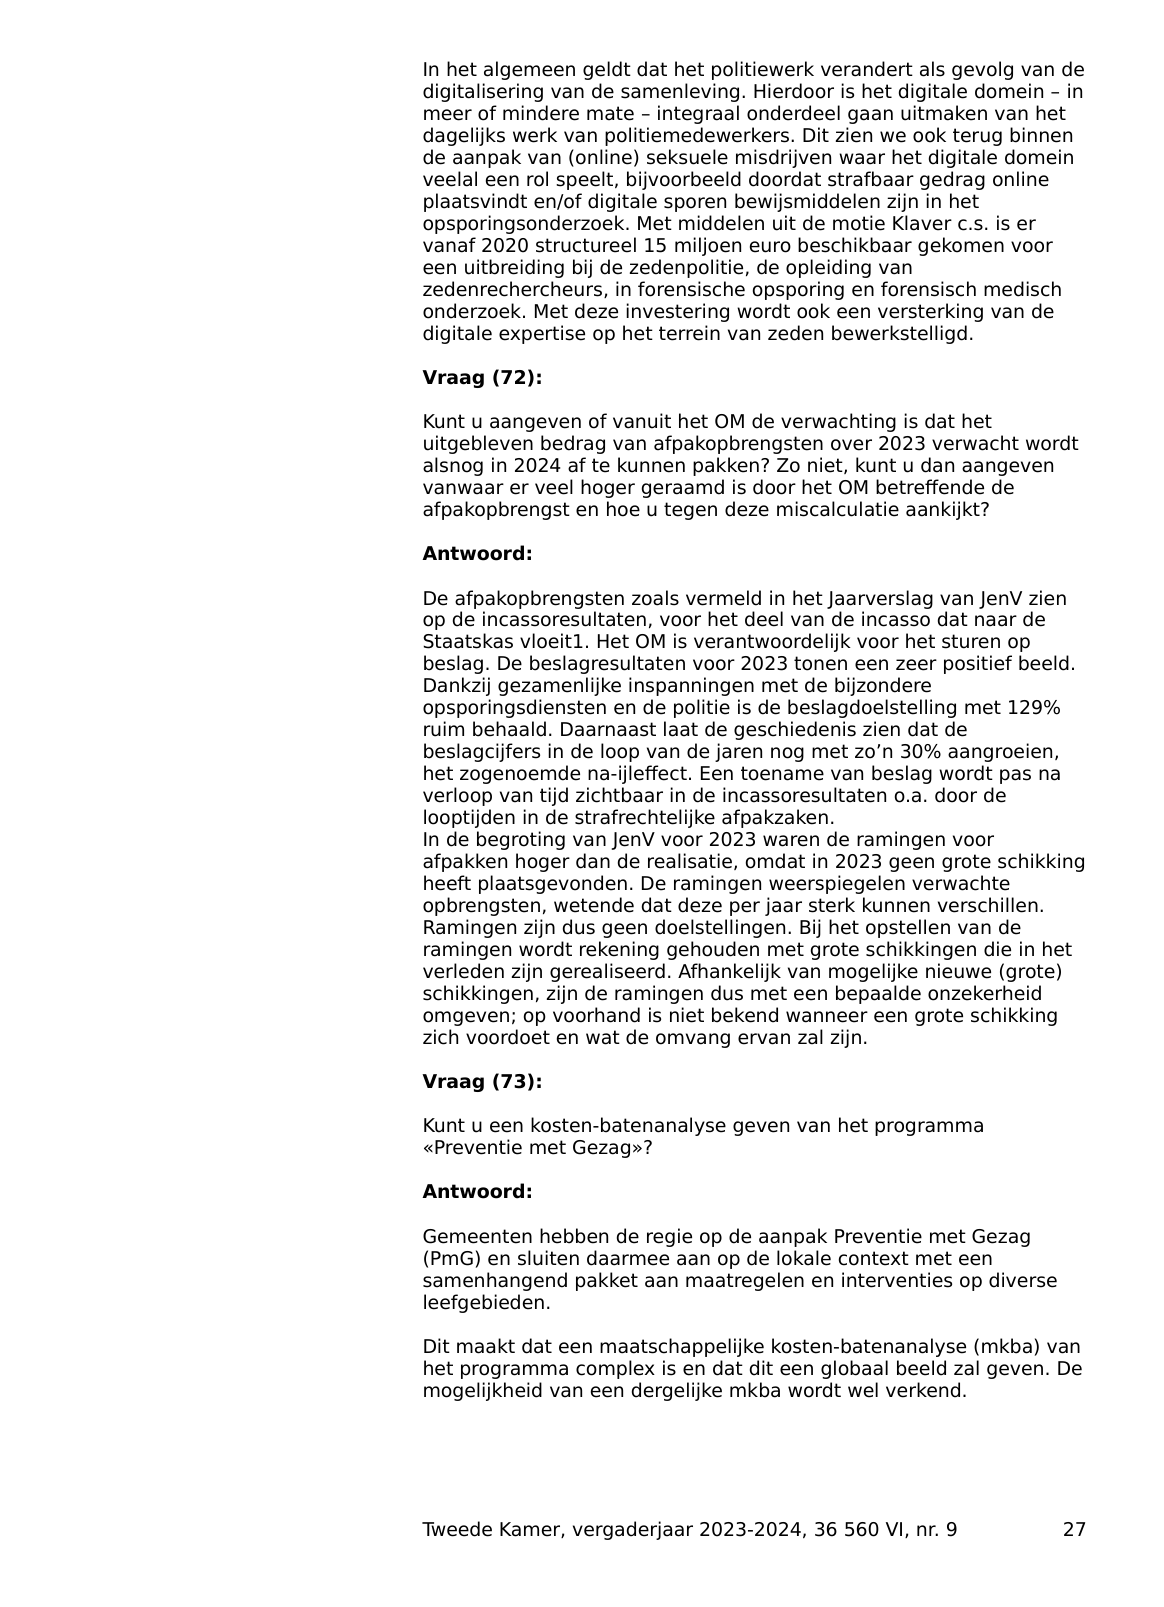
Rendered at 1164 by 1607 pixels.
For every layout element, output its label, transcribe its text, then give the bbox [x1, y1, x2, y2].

subtitle Vraag (72): [422, 367, 1087, 389]
subtitle Antwoord: [422, 543, 1087, 565]
text Gemeenten hebben de regie op de aanpak Preventie met Gezag (PmG) en sluiten daarmee aan op de lokale context met een samenhangend pakket aan maatregelen en interventies op diverse leefgebieden. [422, 1226, 1087, 1313]
subtitle Vraag (73): [422, 1071, 1087, 1093]
text Kunt u een kosten-batenanalyse geven van het programma «Preventie met Gezag»? [422, 1115, 1087, 1159]
text In het algemeen geldt dat het politiewerk verandert als gevolg van de digitalisering van de samenleving. Hierdoor is het digitale domein – in meer of mindere mate – integraal onderdeel gaan uitmaken van het dagelijks werk van politiemedewerkers. Dit zien we ook terug binnen de aanpak van (online) seksuele misdrijven waar het digitale domein veelal een rol speelt, bijvoorbeeld doordat strafbaar gedrag online plaatsvindt en/of digitale sporen bewijsmiddelen zijn in het opsporingsonderzoek. Met middelen uit de motie Klaver c.s. is er vanaf 2020 structureel 15 miljoen euro beschikbaar gekomen voor een uitbreiding bij de zedenpolitie, de opleiding van zedenrechercheurs, in forensische opsporing en forensisch medisch onderzoek. Met deze investering wordt ook een versterking van de digitale expertise op het terrein van zeden bewerkstelligd. [422, 59, 1087, 345]
subtitle Antwoord: [422, 1181, 1087, 1203]
text Kunt u aangeven of vanuit het OM de verwachting is dat het uitgebleven bedrag van afpakopbrengsten over 2023 verwacht wordt alsnog in 2024 af te kunnen pakken? Zo niet, kunt u dan aangeven vanwaar er veel hoger geraamd is door het OM betreffende de afpakopbrengst en hoe u tegen deze miscalculatie aankijkt? [422, 411, 1087, 521]
text Dit maakt dat een maatschappelijke kosten-batenanalyse (mkba) van het programma complex is en dat dit een globaal beeld zal geven. De mogelijkheid van een dergelijke mkba wordt wel verkend. [422, 1336, 1087, 1402]
text In de begroting van JenV voor 2023 waren de ramingen voor afpakken hoger dan de realisatie, omdat in 2023 geen grote schikking heeft plaatsgevonden. De ramingen weerspiegelen verwachte opbrengsten, wetende dat deze per jaar sterk kunnen verschillen. Ramingen zijn dus geen doelstellingen. Bij het opstellen van de ramingen wordt rekening gehouden met grote schikkingen die in het verleden zijn gerealiseerd. Afhankelijk van mogelijke nieuwe (grote) schikkingen, zijn de ramingen dus met een bepaalde onzekerheid omgeven; op voorhand is niet bekend wanneer een grote schikking zich voordoet en wat de omvang ervan zal zijn. [422, 829, 1087, 1049]
text De afpakopbrengsten zoals vermeld in het Jaarverslag van JenV zien op de incassoresultaten, voor het deel van de incasso dat naar de Staatskas vloeit1. Het OM is verantwoordelijk voor het sturen op beslag. De beslagresultaten voor 2023 tonen een zeer positief beeld. Dankzij gezamenlijke inspanningen met de bijzondere opsporingsdiensten en de politie is de beslagdoelstelling met 129% ruim behaald. Daarnaast laat de geschiedenis zien dat de beslagcijfers in de loop van de jaren nog met zo’n 30% aangroeien, het zogenoemde na-ijleffect. Een toename van beslag wordt pas na verloop van tijd zichtbaar in de incassoresultaten o.a. door de looptijden in de strafrechtelijke afpakzaken. [422, 587, 1087, 829]
